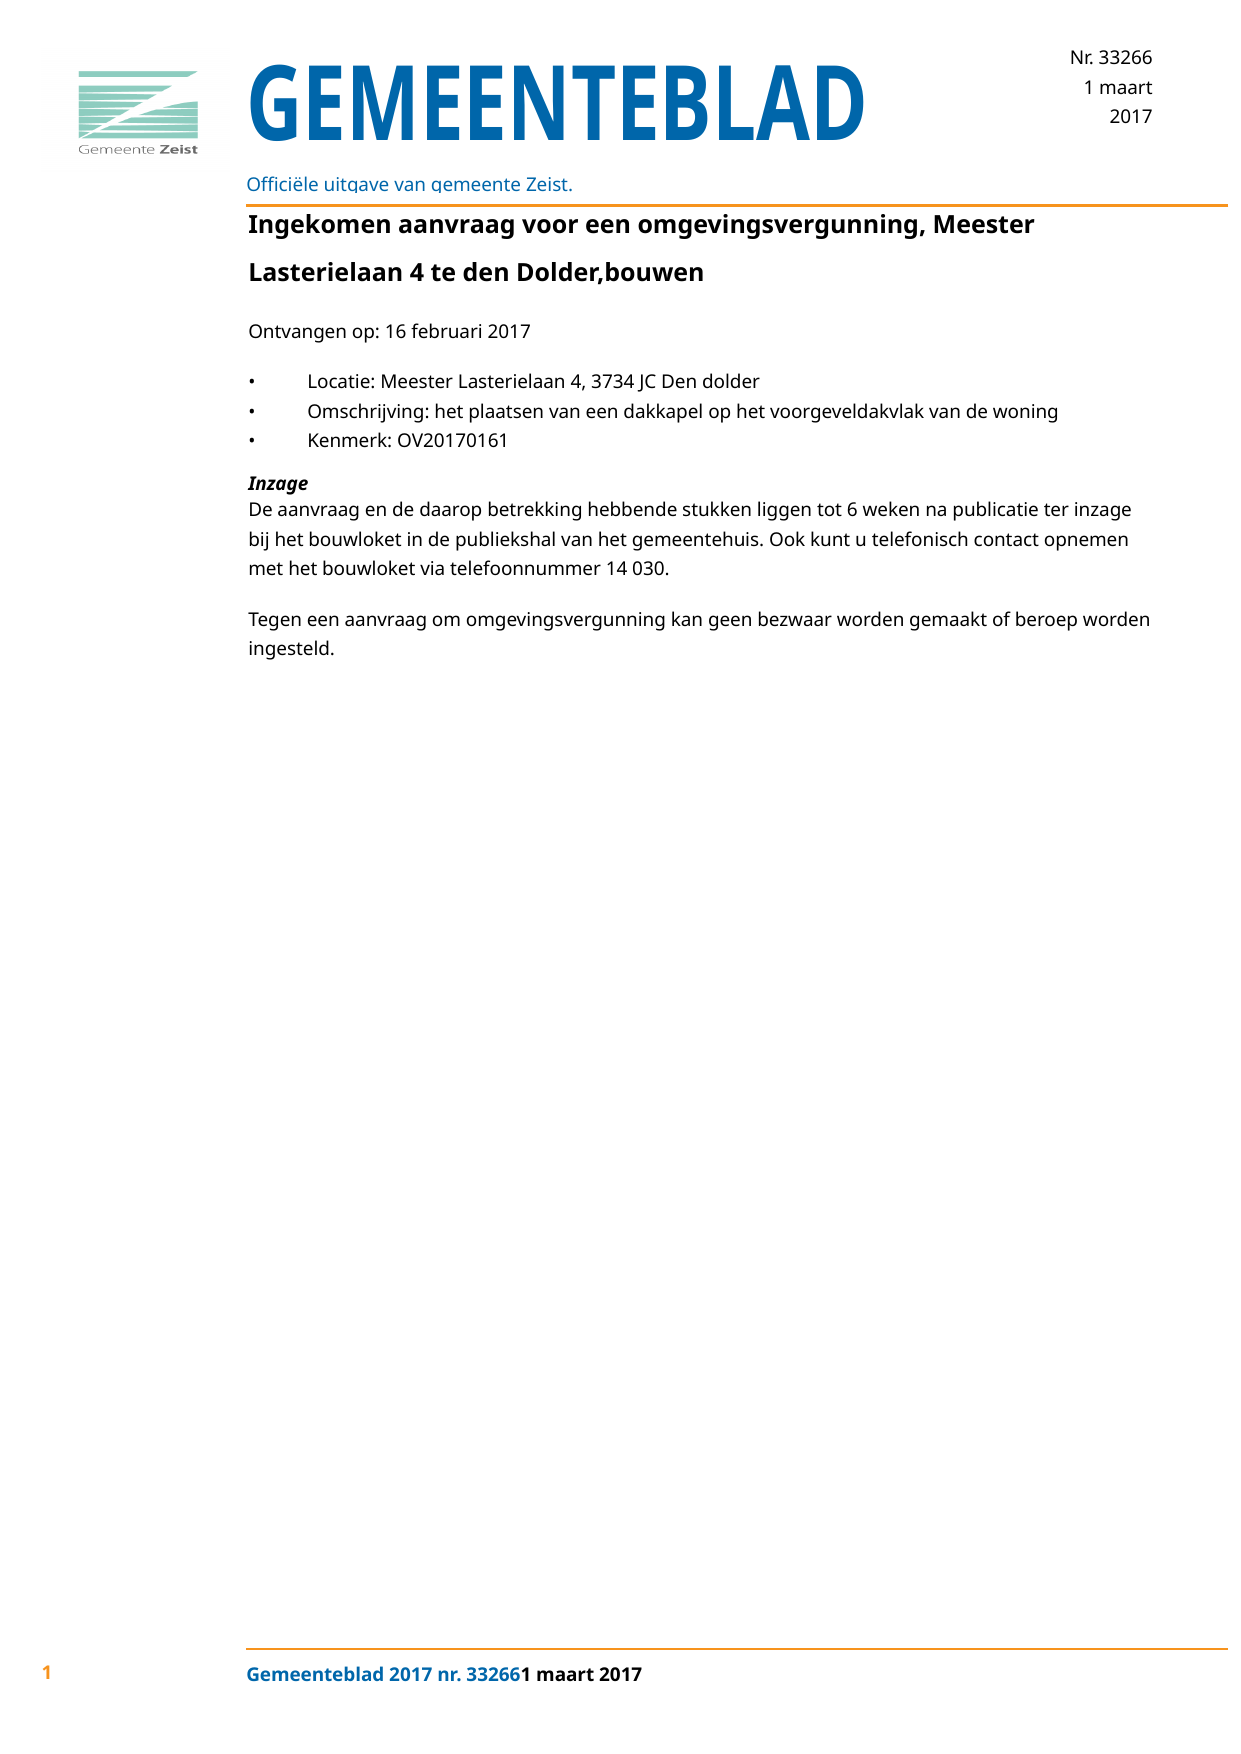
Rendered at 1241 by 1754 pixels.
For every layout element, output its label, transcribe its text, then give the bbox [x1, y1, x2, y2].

list Omschrijving: het plaatsen van een dakkapel op het voorgeveldakvlak van de woning [248, 398, 1152, 424]
list Locatie: Meester Lasterielaan 4, 3734 JC Den dolder [248, 368, 1152, 394]
list Kenmerk: OV20170161 [248, 427, 1152, 453]
text Tegen een aanvraag om omgevingsvergunning kan geen bezwaar worden gemaakt of beroep worden ingesteld. [248, 606, 1152, 661]
picture [41, 47, 231, 172]
text Ingekomen aanvraag voor een omgevingsvergunning, Meester Lasterielaan 4 te den Dolder,bouwen [248, 207, 1152, 288]
text De aanvraag en de daarop betrekking hebbende stukken liggen tot 6 weken na publicatie ter inzage bij het bouwloket in de publiekshal van het gemeentehuis. Ook kunt u telefonisch contact opnemen met het bouwloket via telefoonnummer 14 030. [248, 496, 1152, 581]
text Inzage [248, 471, 1152, 496]
text Ontvangen op: 16 februari 2017 [248, 318, 1152, 344]
